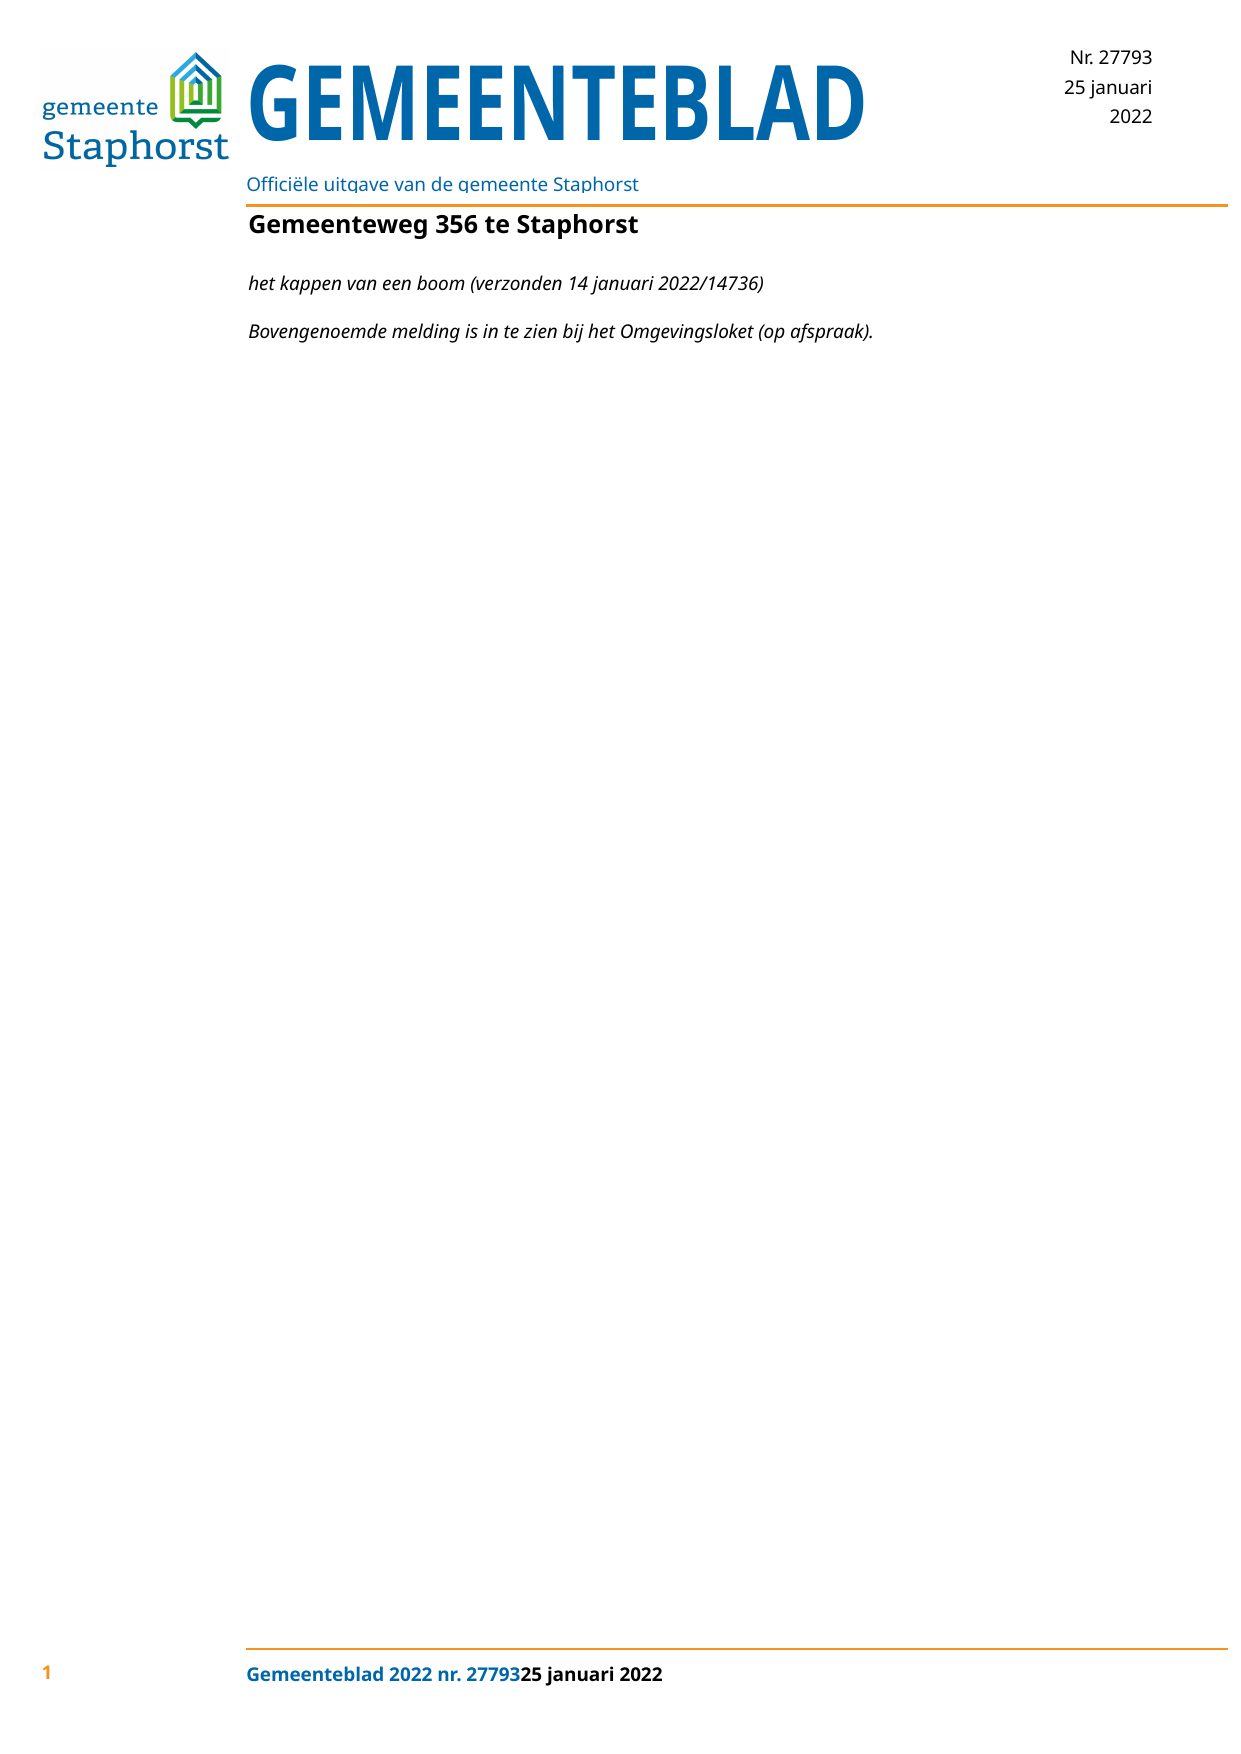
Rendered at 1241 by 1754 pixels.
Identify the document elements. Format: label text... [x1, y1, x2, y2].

text het kappen van een boom (verzonden 14 januari 2022/14736) [248, 270, 1152, 296]
picture [41, 47, 231, 172]
text Bovengenoemde melding is in te zien bij het Omgevingsloket (op afspraak). [248, 318, 1152, 344]
text Gemeenteweg 356 te Staphorst [248, 207, 1152, 241]
